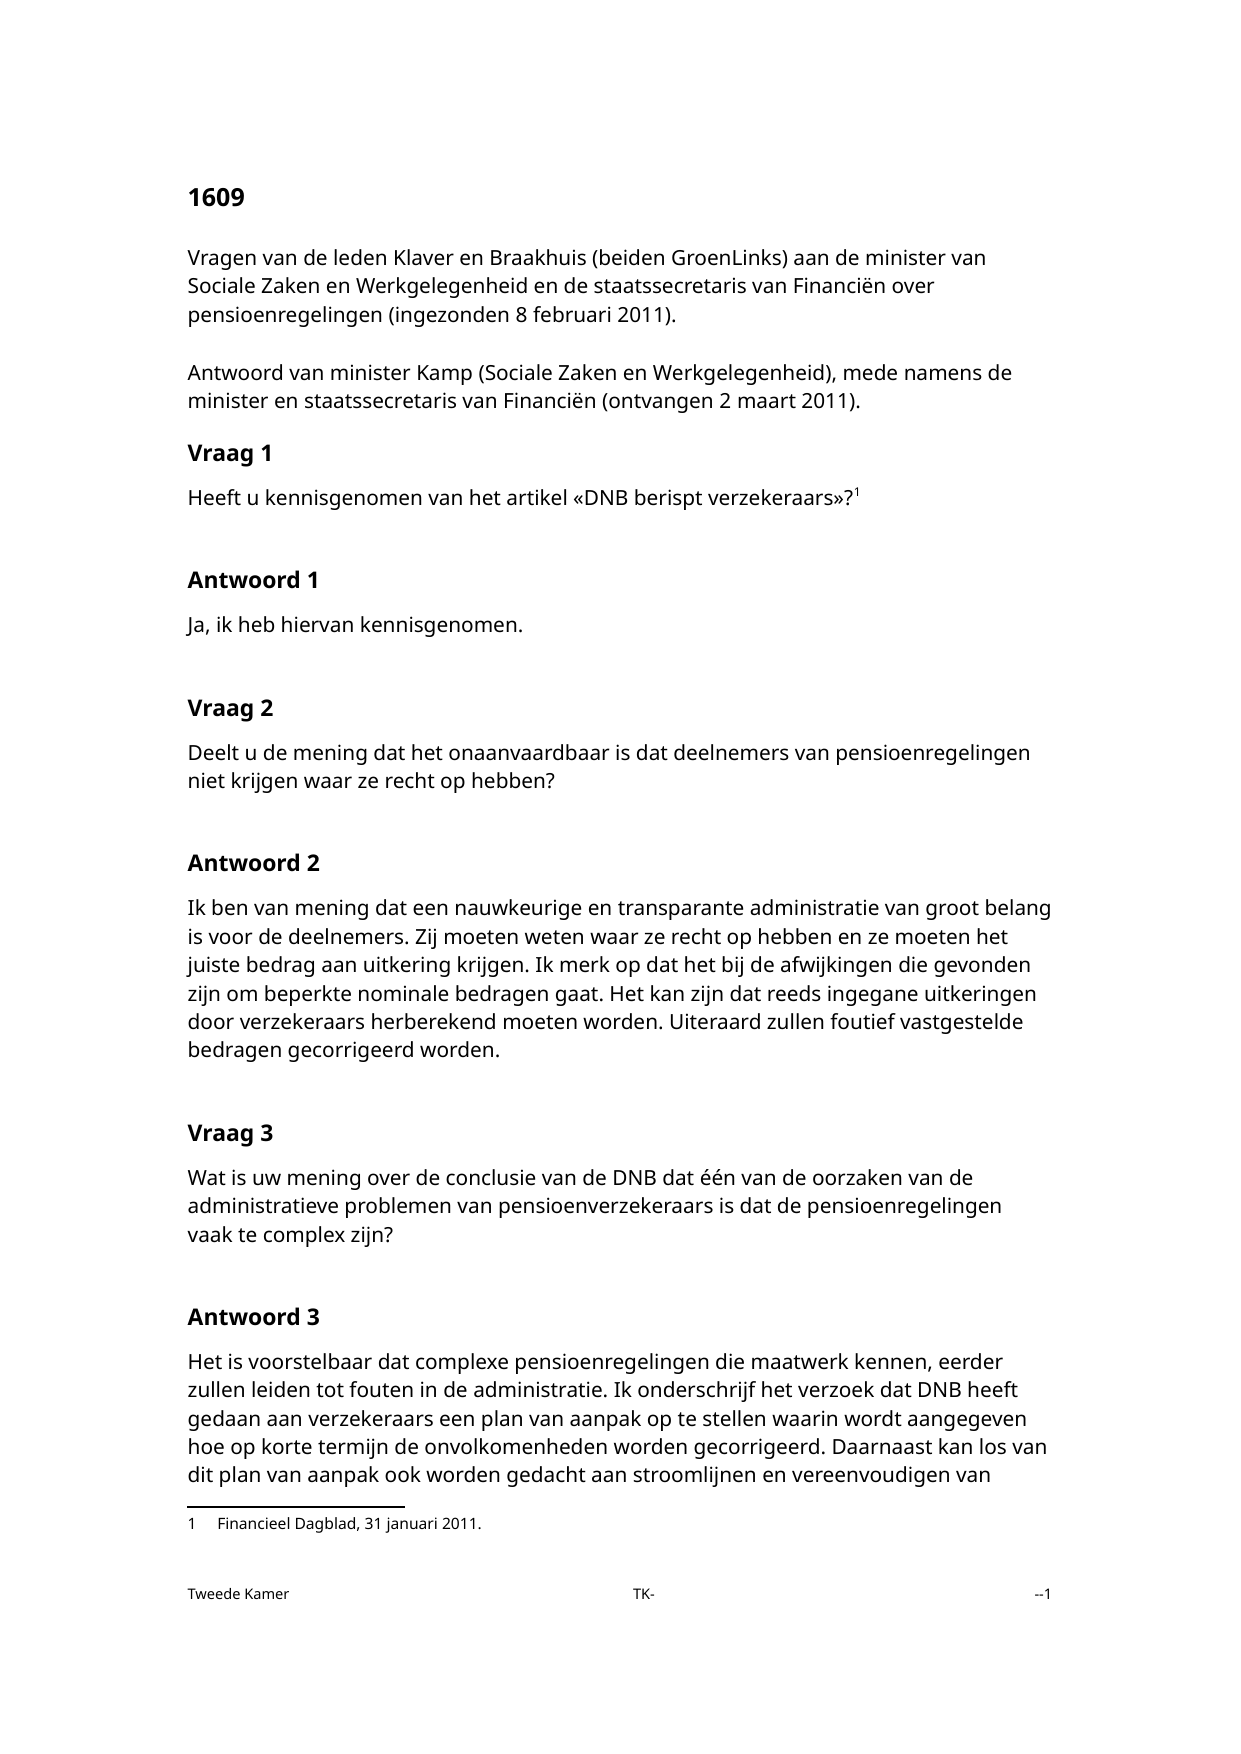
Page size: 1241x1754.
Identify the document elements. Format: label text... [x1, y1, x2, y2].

text Vragen van de leden Klaver en Braakhuis (beiden GroenLinks) aan de minister van Sociale Zaken en Werkgelegenheid en de staatssecretaris van Financiën over pensioenregelingen (ingezonden 8 februari 2011). [187, 243, 1053, 328]
subtitle Vraag 3 [187, 1117, 1053, 1148]
text Deelt u de mening dat het onaanvaardbaar is dat deelnemers van pensioenregelingen niet krijgen waar ze recht op hebben? [187, 738, 1053, 795]
text Financieel Dagblad, 31 januari 2011. [187, 1506, 1053, 1534]
text Wat is uw mening over de conclusie van de DNB dat één van de oorzaken van de administratieve problemen van pensioenverzekeraars is dat de pensioenregelingen vaak te complex zijn? [187, 1163, 1053, 1248]
subtitle Vraag 1 [187, 437, 1053, 468]
text Antwoord van minister Kamp (Sociale Zaken en Werkgelegenheid), mede namens de minister en staatssecretaris van Financiën (ontvangen 2 maart 2011). [187, 358, 1053, 415]
text 1609 [187, 179, 1053, 213]
text Ja, ik heb hiervan kennisgenomen. [187, 611, 1053, 639]
subtitle Antwoord 3 [187, 1301, 1053, 1332]
subtitle Vraag 2 [187, 692, 1053, 723]
text Ik ben van mening dat een nauwkeurige en transparante administratie van groot belang is voor de deelnemers. Zij moeten weten waar ze recht op hebben en ze moeten het juiste bedrag aan uitkering krijgen. Ik merk op dat het bij de afwijkingen die gevonden zijn om beperkte nominale bedragen gaat. Het kan zijn dat reeds ingegane uitkeringen door verzekeraars herberekend moeten worden. Uiteraard zullen foutief vastgestelde bedragen gecorrigeerd worden. [187, 893, 1053, 1064]
text Heeft u kennisgenomen van het artikel «DNB berispt verzekeraars»? [187, 483, 1053, 512]
subtitle Antwoord 2 [187, 847, 1053, 878]
subtitle Antwoord 1 [187, 564, 1053, 596]
text Het is voorstelbaar dat complexe pensioenregelingen die maatwerk kennen, eerder zullen leiden tot fouten in de administratie. Ik onderschrijf het verzoek dat DNB heeft gedaan aan verzekeraars een plan van aanpak op te stellen waarin wordt aangegeven hoe op korte termijn de onvolkomenheden worden gecorrigeerd. Daarnaast kan los van dit plan van aanpak ook worden gedacht aan stroomlijnen en vereenvoudigen van [187, 1347, 1053, 1489]
